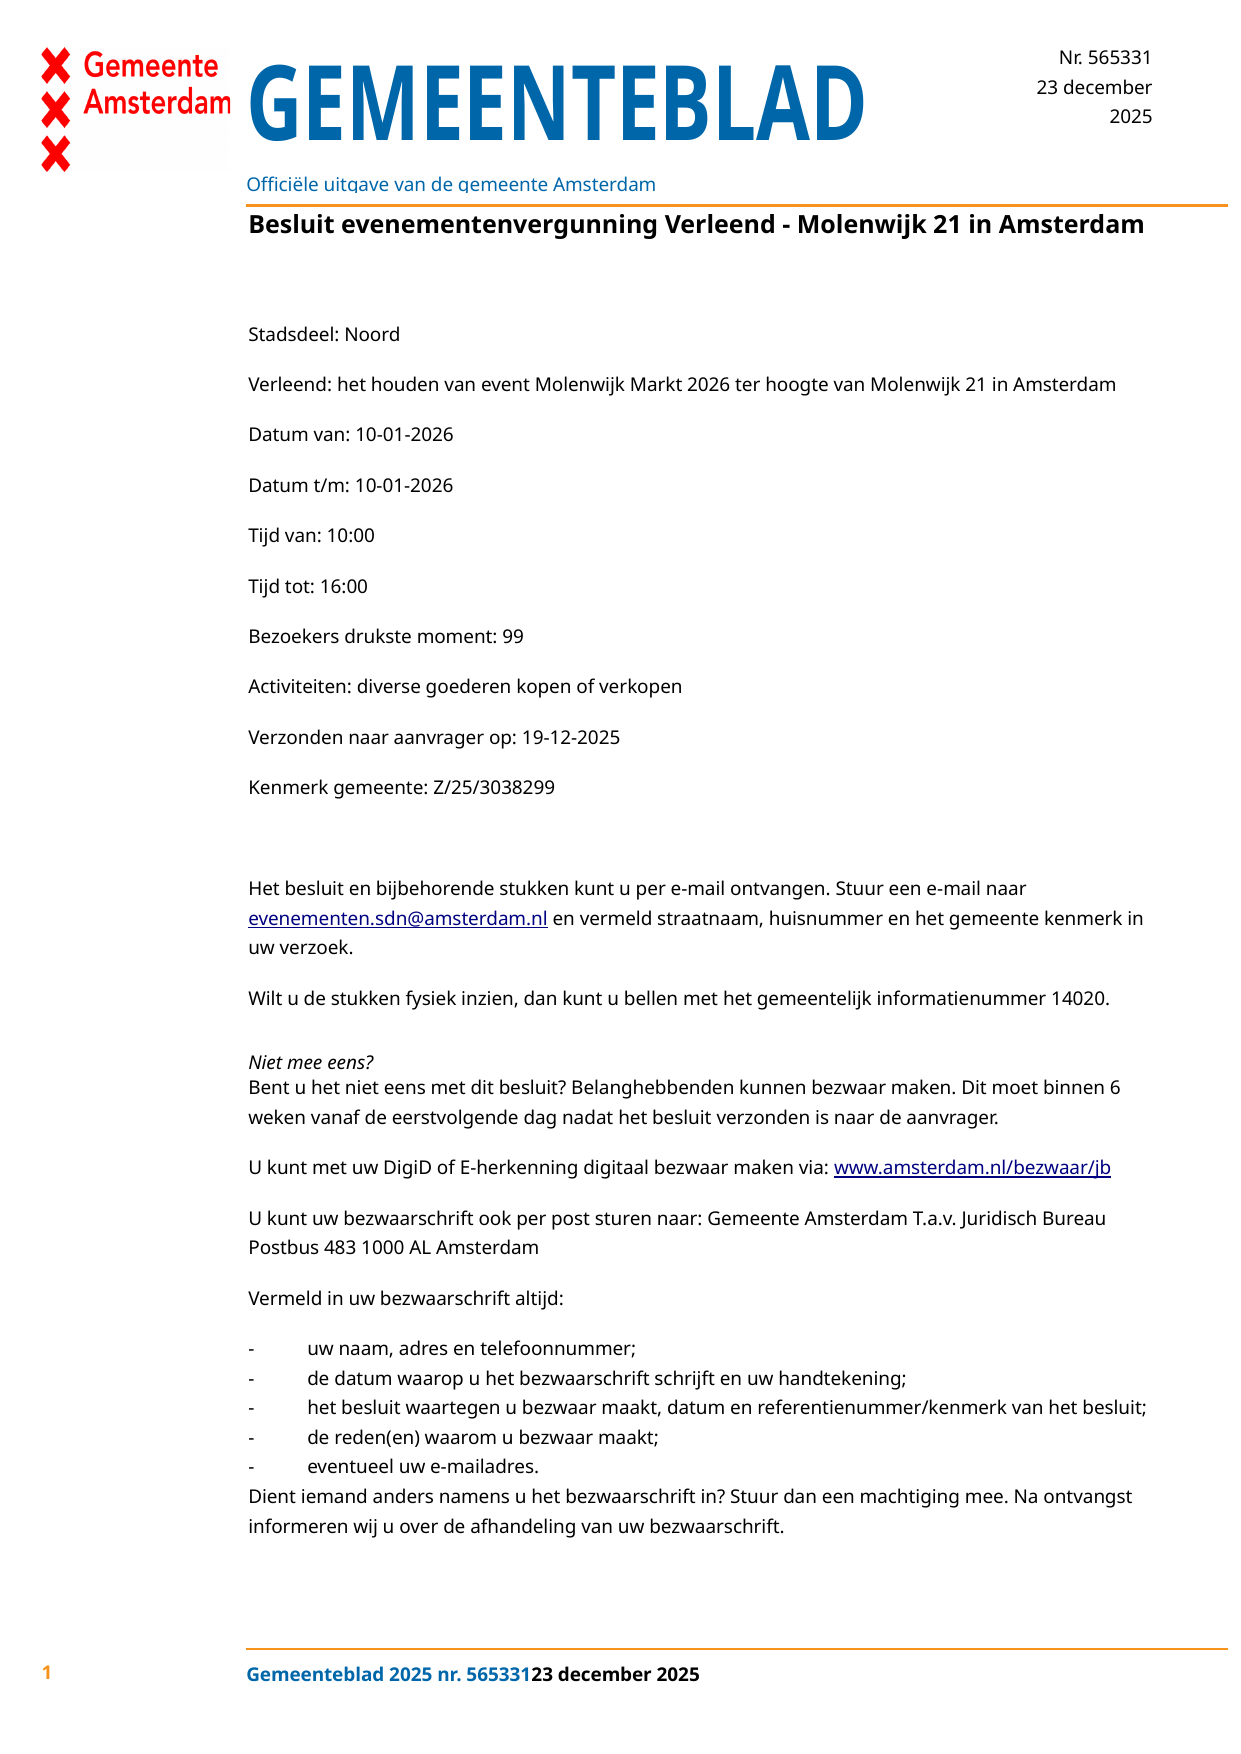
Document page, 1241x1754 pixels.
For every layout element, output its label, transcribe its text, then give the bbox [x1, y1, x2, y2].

list eventueel uw e-mailadres. [248, 1454, 1152, 1479]
text Besluit evenementenvergunning Verleend - Molenwijk 21 in Amsterdam [248, 207, 1152, 241]
text Tijd van: 10:00 [248, 522, 1152, 548]
list het besluit waartegen u bezwaar maakt, datum en referentienummer/kenmerk van het besluit; [248, 1394, 1152, 1420]
text Tijd tot: 16:00 [248, 573, 1152, 598]
text Verzonden naar aanvrager op: 19-12-2025 [248, 724, 1152, 750]
text Bent u het niet eens met dit besluit? Belanghebbenden kunnen bezwaar maken. Dit moet binnen 6 weken vanaf de eerstvolgende dag nadat het besluit verzonden is naar de aanvrager. [248, 1074, 1152, 1130]
text Datum t/m: 10-01-2026 [248, 472, 1152, 498]
text Kenmerk gemeente: Z/25/3038299 [248, 774, 1152, 800]
text Bezoekers drukste moment: 99 [248, 623, 1152, 649]
text Activiteiten: diverse goederen kopen of verkopen [248, 674, 1152, 699]
list uw naam, adres en telefoonnummer; [248, 1335, 1152, 1361]
text Dient iemand anders namens u het bezwaarschrift in? Stuur dan een machtiging mee. Na ontvangst informeren wij u over de afhandeling van uw bezwaarschrift. [248, 1483, 1152, 1539]
picture [41, 47, 231, 172]
text Wilt u de stukken fysiek inzien, dan kunt u bellen met het gemeentelijk informatienummer 14020. [248, 985, 1152, 1011]
list de reden(en) waarom u bezwaar maakt; [248, 1424, 1152, 1450]
text U kunt met uw DigiD of E-herkenning digitaal bezwaar maken via: www.amsterdam.nl/bezwaar/jb [248, 1154, 1152, 1180]
list de datum waarop u het bezwaarschrift schrijft en uw handtekening; [248, 1365, 1152, 1391]
text Verleend: het houden van event Molenwijk Markt 2026 ter hoogte van Molenwijk 21 in Amsterdam [248, 371, 1152, 397]
text Stadsdeel: Noord [248, 321, 1152, 346]
text Vermeld in uw bezwaarschrift altijd: [248, 1285, 1152, 1311]
text Datum van: 10-01-2026 [248, 422, 1152, 447]
text U kunt uw bezwaarschrift ook per post sturen naar: Gemeente Amsterdam T.a.v. Juridisch Bureau Postbus 483 1000 AL Amsterdam [248, 1205, 1152, 1260]
text Niet mee eens? [248, 1049, 1152, 1074]
text Het besluit en bijbehorende stukken kunt u per e-mail ontvangen. Stuur een e-mail naar evenementen.sdn@amsterdam.nl en vermeld straatnaam, huisnummer en het gemeente kenmerk in uw verzoek. [248, 875, 1152, 960]
